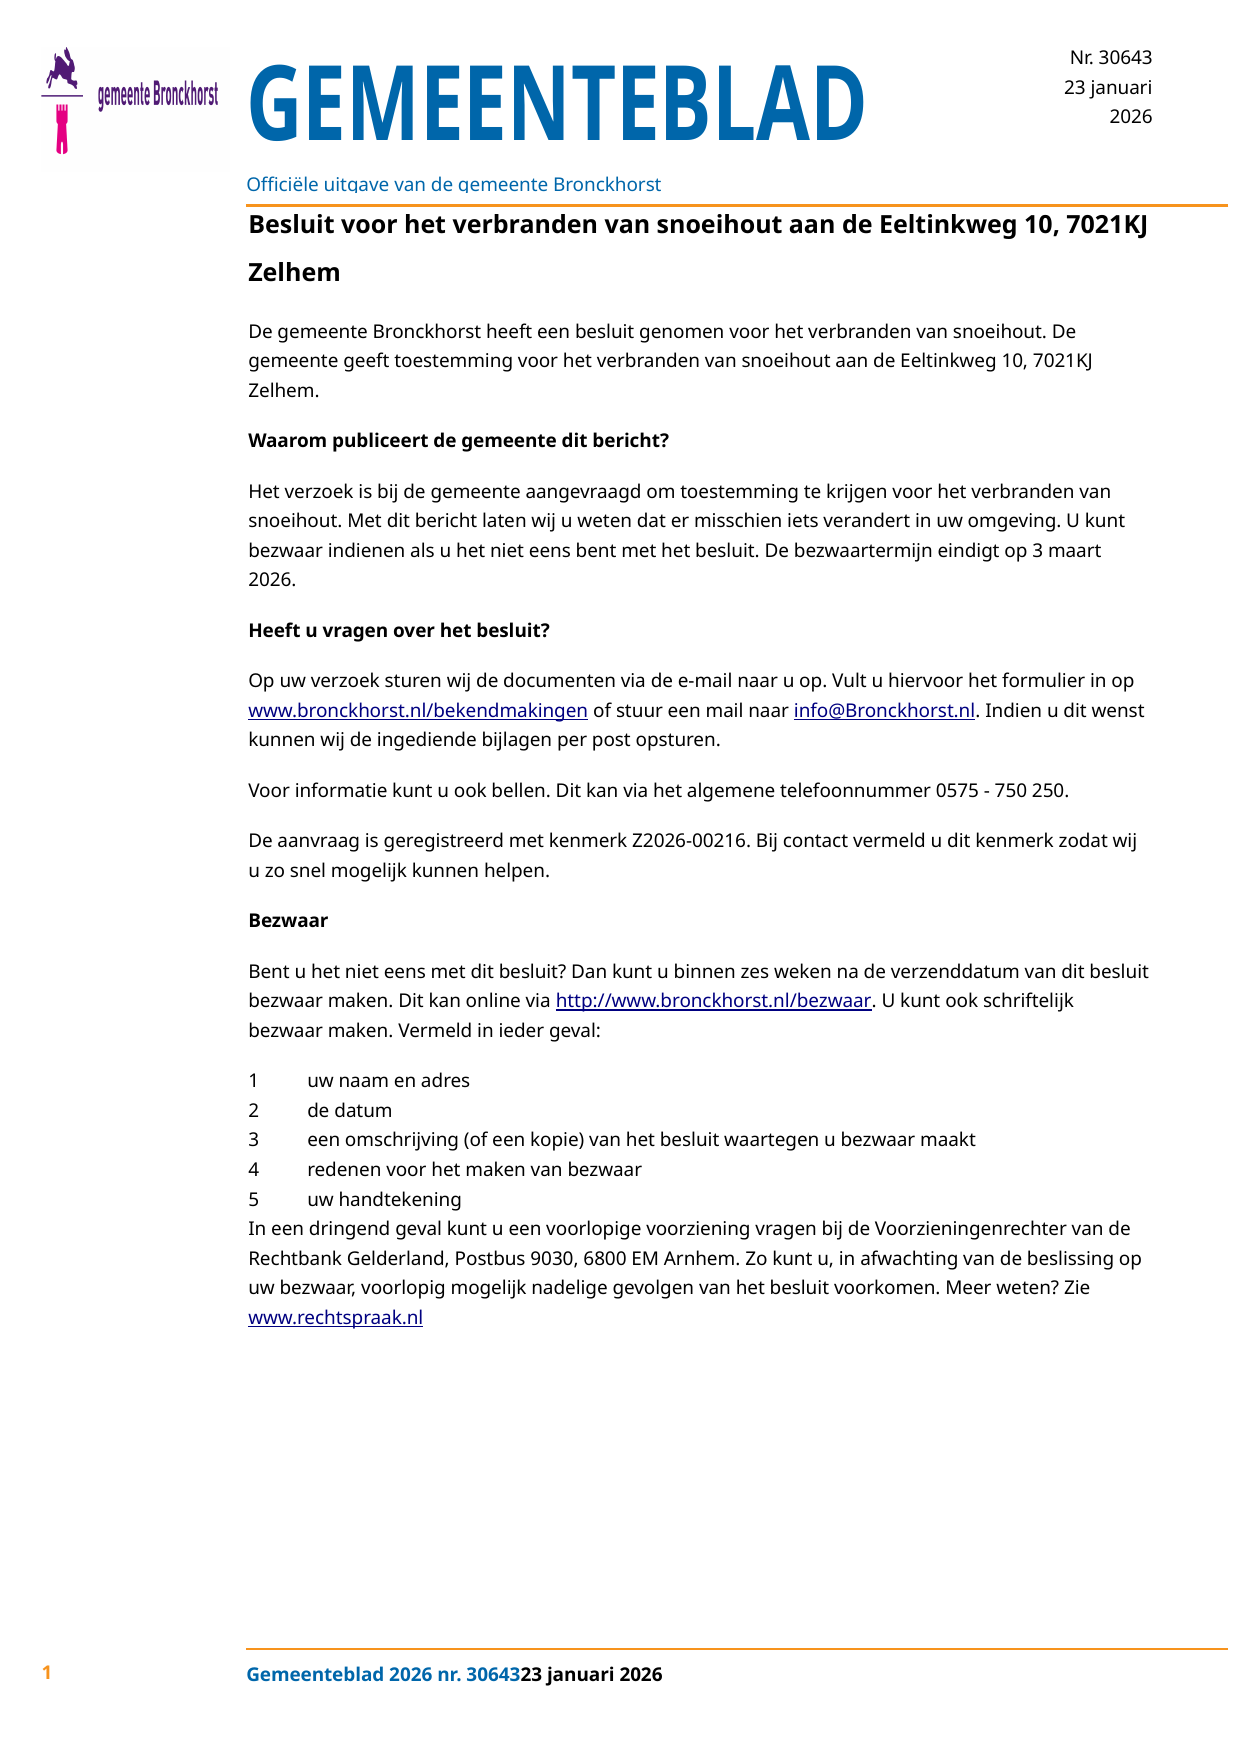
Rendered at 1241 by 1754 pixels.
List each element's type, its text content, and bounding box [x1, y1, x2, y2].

list redenen voor het maken van bezwaar [248, 1156, 1152, 1182]
text Waarom publiceert de gemeente dit bericht? [248, 427, 1152, 453]
text Op uw verzoek sturen wij de documenten via de e-mail naar u op. Vult u hiervoor het formulier in op www.bronckhorst.nl/bekendmakingen of stuur een mail naar info@Bronckhorst.nl. Indien u dit wenst kunnen wij de ingediende bijlagen per post opsturen. [248, 667, 1152, 752]
text De aanvraag is geregistreerd met kenmerk Z2026-00216. Bij contact vermeld u dit kenmerk zodat wij u zo snel mogelijk kunnen helpen. [248, 827, 1152, 883]
text Heeft u vragen over het besluit? [248, 617, 1152, 643]
text Bent u het niet eens met dit besluit? Dan kunt u binnen zes weken na de verzenddatum van dit besluit bezwaar maken. Dit kan online via http://www.bronckhorst.nl/bezwaar. U kunt ook schriftelijk bezwaar maken. Vermeld in ieder geval: [248, 958, 1152, 1043]
list een omschrijving (of een kopie) van het besluit waartegen u bezwaar maakt [248, 1127, 1152, 1152]
list uw handtekening [248, 1186, 1152, 1212]
list uw naam en adres [248, 1067, 1152, 1093]
text Bezwaar [248, 907, 1152, 933]
text In een dringend geval kunt u een voorlopige voorziening vragen bij de Voorzieningenrechter van de Rechtbank Gelderland, Postbus 9030, 6800 EM Arnhem. Zo kunt u, in afwachting van de beslissing op uw bezwaar, voorlopig mogelijk nadelige gevolgen van het besluit voorkomen. Meer weten? Zie www.rechtspraak.nl [248, 1215, 1152, 1330]
text De gemeente Bronckhorst heeft een besluit genomen voor het verbranden van snoeihout. De gemeente geeft toestemming voor het verbranden van snoeihout aan de Eeltinkweg 10, 7021KJ Zelhem. [248, 318, 1152, 403]
text Voor informatie kunt u ook bellen. Dit kan via het algemene telefoonnummer 0575 - 750 250. [248, 777, 1152, 803]
text Het verzoek is bij de gemeente aangevraagd om toestemming te krijgen voor het verbranden van snoeihout. Met dit bericht laten wij u weten dat er misschien iets verandert in uw omgeving. U kunt bezwaar indienen als u het niet eens bent met het besluit. De bezwaartermijn eindigt op 3 maart 2026. [248, 478, 1152, 592]
picture [41, 47, 231, 172]
text Besluit voor het verbranden van snoeihout aan de Eeltinkweg 10, 7021KJ Zelhem [248, 207, 1152, 288]
list de datum [248, 1097, 1152, 1123]
